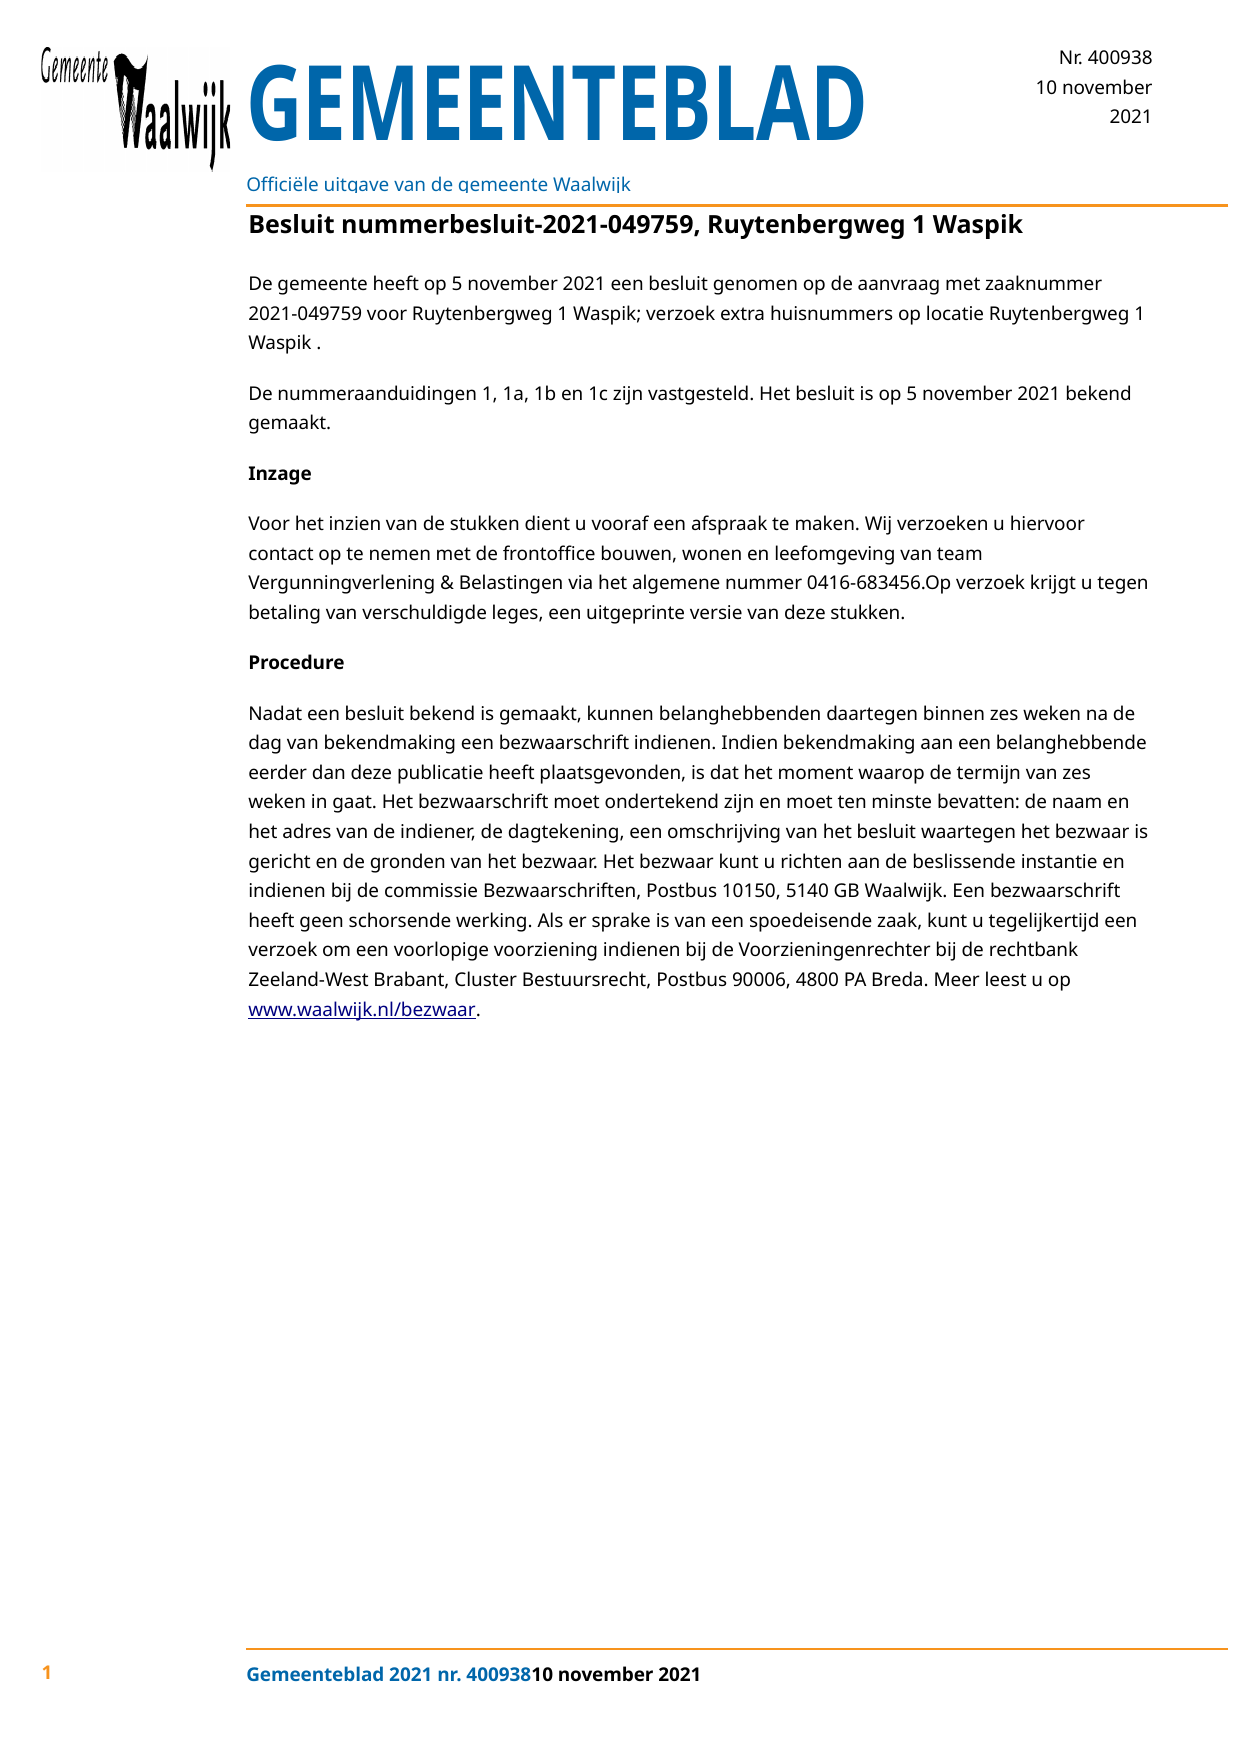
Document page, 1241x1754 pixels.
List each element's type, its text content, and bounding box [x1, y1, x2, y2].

text Nadat een besluit bekend is gemaakt, kunnen belanghebbenden daartegen binnen zes weken na de dag van bekendmaking een bezwaarschrift indienen. Indien bekendmaking aan een belanghebbende eerder dan deze publicatie heeft plaatsgevonden, is dat het moment waarop de termijn van zes weken in gaat. Het bezwaarschrift moet ondertekend zijn en moet ten minste bevatten: de naam en het adres van de indiener, de dagtekening, een omschrijving van het besluit waartegen het bezwaar is gericht en de gronden van het bezwaar. Het bezwaar kunt u richten aan de beslissende instantie en indienen bij de commissie Bezwaarschriften, Postbus 10150, 5140 GB Waalwijk. Een bezwaarschrift heeft geen schorsende werking. Als er sprake is van een spoedeisende zaak, kunt u tegelijkertijd een verzoek om een voorlopige voorziening indienen bij de Voorzieningenrechter bij de rechtbank Zeeland-West Brabant, Cluster Bestuursrecht, Postbus 90006, 4800 PA Breda. Meer leest u op www.waalwijk.nl/bezwaar. [248, 700, 1152, 1021]
text De nummeraanduidingen 1, 1a, 1b en 1c zijn vastgesteld. Het besluit is op 5 november 2021 bekend gemaakt. [248, 380, 1152, 435]
text Besluit nummerbesluit-2021-049759, Ruytenbergweg 1 Waspik [248, 207, 1152, 241]
picture [41, 47, 231, 172]
text De gemeente heeft op 5 november 2021 een besluit genomen op de aanvraag met zaaknummer 2021-049759 voor Ruytenbergweg 1 Waspik; verzoek extra huisnummers op locatie Ruytenbergweg 1 Waspik . [248, 270, 1152, 355]
text Voor het inzien van de stukken dient u vooraf een afspraak te maken. Wij verzoeken u hiervoor contact op te nemen met de frontoffice bouwen, wonen en leefomgeving van team Vergunningverlening & Belastingen via het algemene nummer 0416-683456.Op verzoek krijgt u tegen betaling van verschuldigde leges, een uitgeprinte versie van deze stukken. [248, 510, 1152, 625]
text Inzage [248, 460, 1152, 486]
text Procedure [248, 649, 1152, 675]
